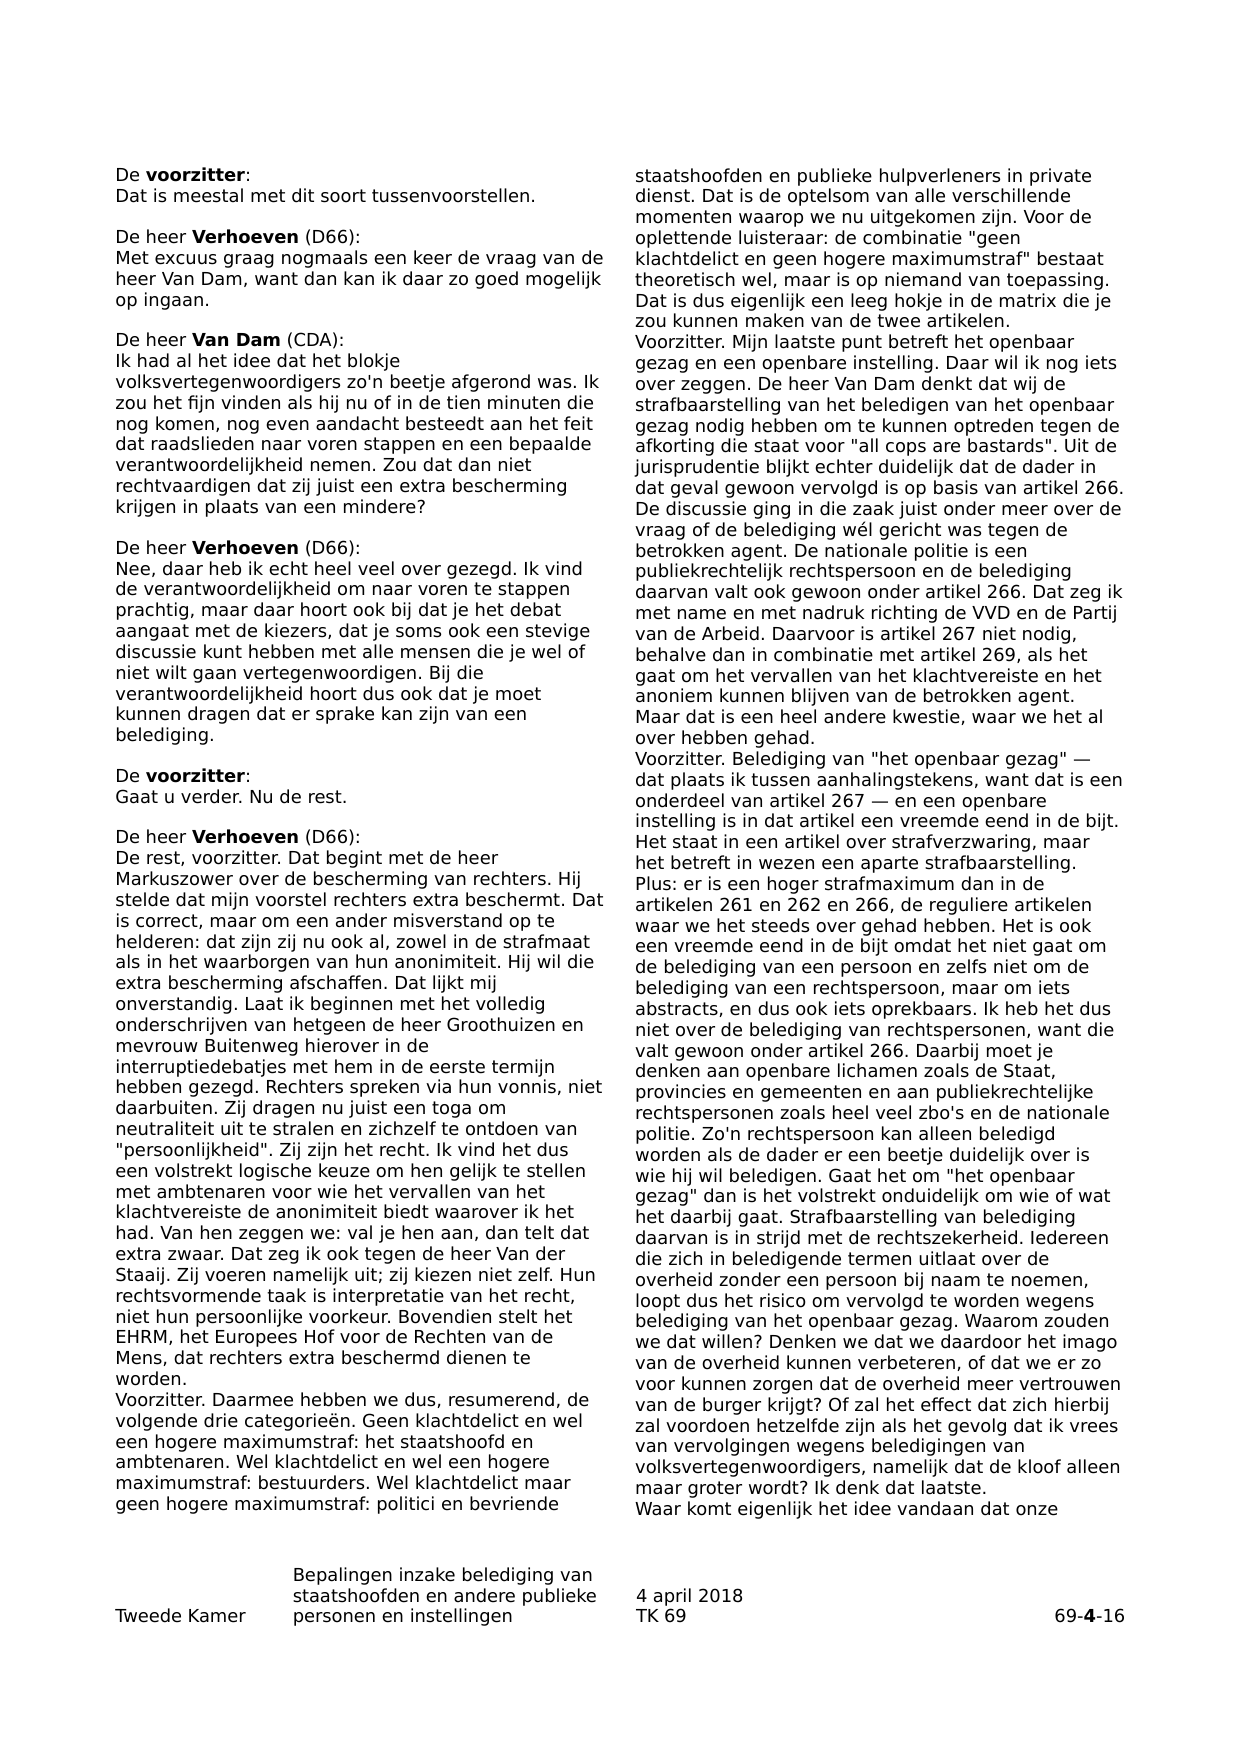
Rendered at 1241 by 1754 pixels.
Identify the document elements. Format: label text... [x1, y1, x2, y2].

text De voorzitter: [115, 165, 605, 186]
text staatshoofden en publieke hulpverleners in private dienst. Dat is de optelsom van alle verschillende momenten waarop we nu uitgekomen zijn. Voor de oplettende luisteraar: de combinatie "geen klachtdelict en geen hogere maximumstraf" bestaat theoretisch wel, maar is op niemand van toepassing. Dat is dus eigenlijk een leeg hokje in de matrix die je zou kunnen maken van de twee artikelen. [635, 165, 1125, 332]
text De heer Verhoeven (D66): [115, 537, 605, 558]
text Voorzitter. Daarmee hebben we dus, resumerend, de volgende drie categorieën. Geen klachtdelict en wel een hogere maximumstraf: het staatshoofd en ambtenaren. Wel klachtdelict en wel een hogere maximumstraf: bestuurders. Wel klachtdelict maar geen hogere maximumstraf: politici en bevriende [115, 1390, 605, 1515]
text Ik had al het idee dat het blokje volksvertegenwoordigers zo'n beetje afgerond was. Ik zou het fijn vinden als hij nu of in de tien minuten die nog komen, nog even aandacht besteedt aan het feit dat raadslieden naar voren stappen en een bepaalde verantwoordelijkheid nemen. Zou dat dan niet rechtvaardigen dat zij juist een extra bescherming krijgen in plaats van een mindere? [115, 351, 605, 517]
text Waar komt eigenlijk het idee vandaan dat onze [635, 1499, 1125, 1519]
text Voorzitter. Mijn laatste punt betreft het openbaar gezag en een openbare instelling. Daar wil ik nog iets over zeggen. De heer Van Dam denkt dat wij de strafbaarstelling van het beledigen van het openbaar gezag nodig hebben om te kunnen optreden tegen de afkorting die staat voor "all cops are bastards". Uit de jurisprudentie blijkt echter duidelijk dat de dader in dat geval gewoon vervolgd is op basis van artikel 266. De discussie ging in die zaak juist onder meer over de vraag of de belediging wél gericht was tegen de betrokken agent. De nationale politie is een publiekrechtelijk rechtspersoon en de belediging daarvan valt ook gewoon onder artikel 266. Dat zeg ik met name en met nadruk richting de VVD en de Partij van de Arbeid. Daarvoor is artikel 267 niet nodig, behalve dan in combinatie met artikel 269, als het gaat om het vervallen van het klachtvereiste en het anoniem kunnen blijven van de betrokken agent. Maar dat is een heel andere kwestie, waar we het al over hebben gehad. [635, 332, 1125, 749]
text De heer Verhoeven (D66): [115, 227, 605, 248]
text De heer Van Dam (CDA): [115, 330, 605, 351]
text Voorzitter. Belediging van "het openbaar gezag" — dat plaats ik tussen aanhalingstekens, want dat is een onderdeel van artikel 267 — en een openbare instelling is in dat artikel een vreemde eend in de bijt. Het staat in een artikel over strafverzwaring, maar het betreft in wezen een aparte strafbaarstelling. Plus: er is een hoger strafmaximum dan in de artikelen 261 en 262 en 266, de reguliere artikelen waar we het steeds over gehad hebben. Het is ook een vreemde eend in de bijt omdat het niet gaat om de belediging van een persoon en zelfs niet om de belediging van een rechtspersoon, maar om iets abstracts, en dus ook iets oprekbaars. Ik heb het dus niet over de belediging van rechtspersonen, want die valt gewoon onder artikel 266. Daarbij moet je denken aan openbare lichamen zoals de Staat, provincies en gemeenten en aan publiekrechtelijke rechtspersonen zoals heel veel zbo's en de nationale politie. Zo'n rechtspersoon kan alleen beledigd worden als de dader er een beetje duidelijk over is wie hij wil beledigen. Gaat het om "het openbaar gezag" dan is het volstrekt onduidelijk om wie of wat het daarbij gaat. Strafbaarstelling van belediging daarvan is in strijd met de rechtszekerheid. Iedereen die zich in beledigende termen uitlaat over de overheid zonder een persoon bij naam te noemen, loopt dus het risico om vervolgd te worden wegens belediging van het openbaar gezag. Waarom zouden we dat willen? Denken we dat we daardoor het imago van de overheid kunnen verbeteren, of dat we er zo voor kunnen zorgen dat de overheid meer vertrouwen van de burger krijgt? Of zal het effect dat zich hierbij zal voordoen hetzelfde zijn als het gevolg dat ik vrees van vervolgingen wegens beledigingen van volksvertegenwoordigers, namelijk dat de kloof alleen maar groter wordt? Ik denk dat laatste. [635, 749, 1125, 1499]
text De rest, voorzitter. Dat begint met de heer Markuszower over de bescherming van rechters. Hij stelde dat mijn voorstel rechters extra beschermt. Dat is correct, maar om een ander misverstand op te helderen: dat zijn zij nu ook al, zowel in de strafmaat als in het waarborgen van hun anonimiteit. Hij wil die extra bescherming afschaffen. Dat lijkt mij onverstandig. Laat ik beginnen met het volledig onderschrijven van hetgeen de heer Groothuizen en mevrouw Buitenweg hierover in de interruptiedebatjes met hem in de eerste termijn hebben gezegd. Rechters spreken via hun vonnis, niet daarbuiten. Zij dragen nu juist een toga om neutraliteit uit te stralen en zichzelf te ontdoen van "persoonlijkheid". Zij zijn het recht. Ik vind het dus een volstrekt logische keuze om hen gelijk te stellen met ambtenaren voor wie het vervallen van het klachtvereiste de anonimiteit biedt waarover ik het had. Van hen zeggen we: val je hen aan, dan telt dat extra zwaar. Dat zeg ik ook tegen de heer Van der Staaij. Zij voeren namelijk uit; zij kiezen niet zelf. Hun rechtsvormende taak is interpretatie van het recht, niet hun persoonlijke voorkeur. Bovendien stelt het EHRM, het Europees Hof voor de Rechten van de Mens, dat rechters extra beschermd dienen te worden. [115, 848, 605, 1390]
text Met excuus graag nogmaals een keer de vraag van de heer Van Dam, want dan kan ik daar zo goed mogelijk op ingaan. [115, 248, 605, 310]
text Gaat u verder. Nu de rest. [115, 786, 605, 807]
text Nee, daar heb ik echt heel veel over gezegd. Ik vind de verantwoordelijkheid om naar voren te stappen prachtig, maar daar hoort ook bij dat je het debat aangaat met de kiezers, dat je soms ook een stevige discussie kunt hebben met alle mensen die je wel of niet wilt gaan vertegenwoordigen. Bij die verantwoordelijkheid hoort dus ook dat je moet kunnen dragen dat er sprake kan zijn van een belediging. [115, 558, 605, 746]
text De voorzitter: [115, 766, 605, 786]
text Dat is meestal met dit soort tussenvoorstellen. [115, 186, 605, 207]
text De heer Verhoeven (D66): [115, 827, 605, 848]
